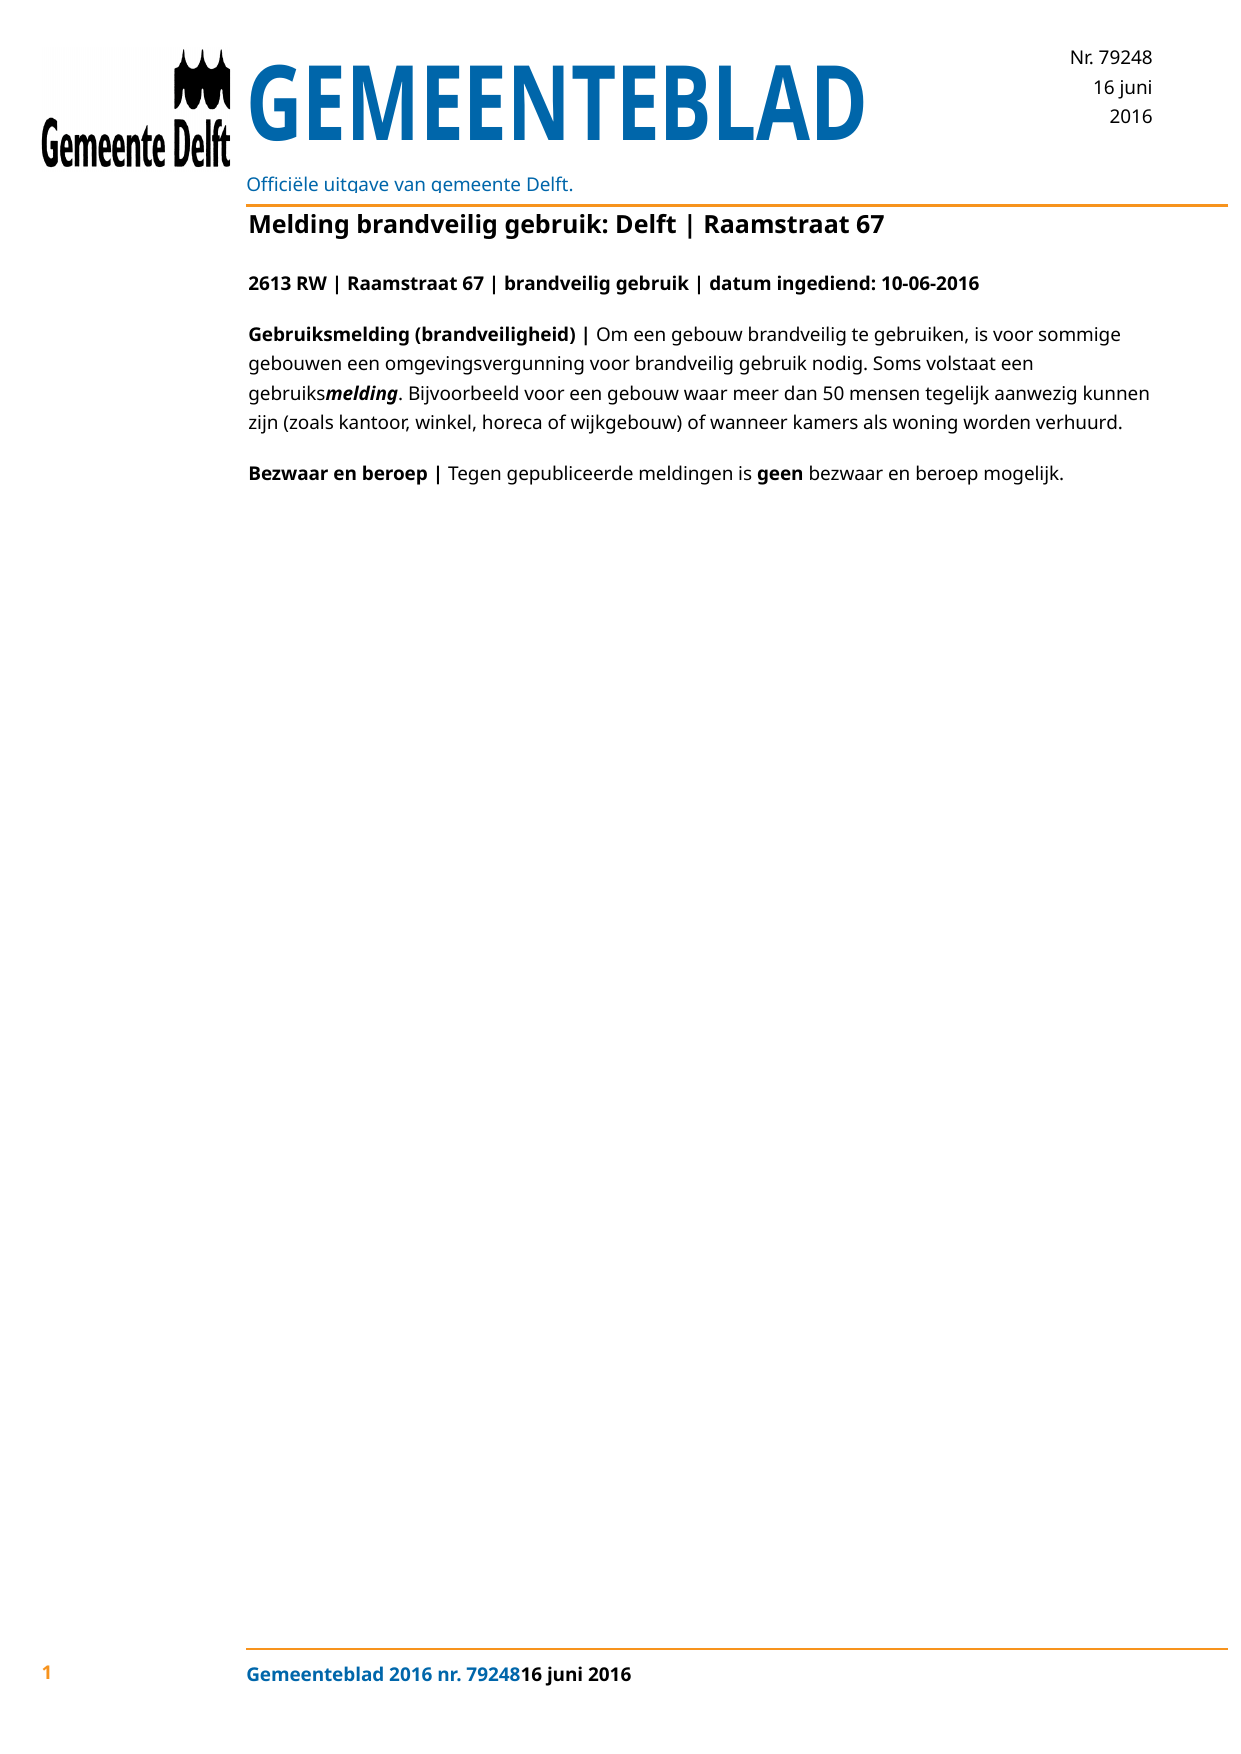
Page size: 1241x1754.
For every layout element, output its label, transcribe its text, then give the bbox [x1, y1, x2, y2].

text Gebruiksmelding (brandveiligheid) | Om een gebouw brandveilig te gebruiken, is voor sommige gebouwen een omgevingsvergunning voor brandveilig gebruik nodig. Soms volstaat een gebruiksmelding. Bijvoorbeeld voor een gebouw waar meer dan 50 mensen tegelijk aanwezig kunnen zijn (zoals kantoor, winkel, horeca of wijkgebouw) of wanneer kamers als woning worden verhuurd. [248, 321, 1152, 435]
picture [41, 47, 231, 172]
text 2613 RW | Raamstraat 67 | brandveilig gebruik | datum ingediend: 10-06-2016 [248, 270, 1152, 296]
text Melding brandveilig gebruik: Delft | Raamstraat 67 [248, 207, 1152, 241]
text Bezwaar en beroep | Tegen gepubliceerde meldingen is geen bezwaar en beroep mogelijk. [248, 460, 1152, 486]
